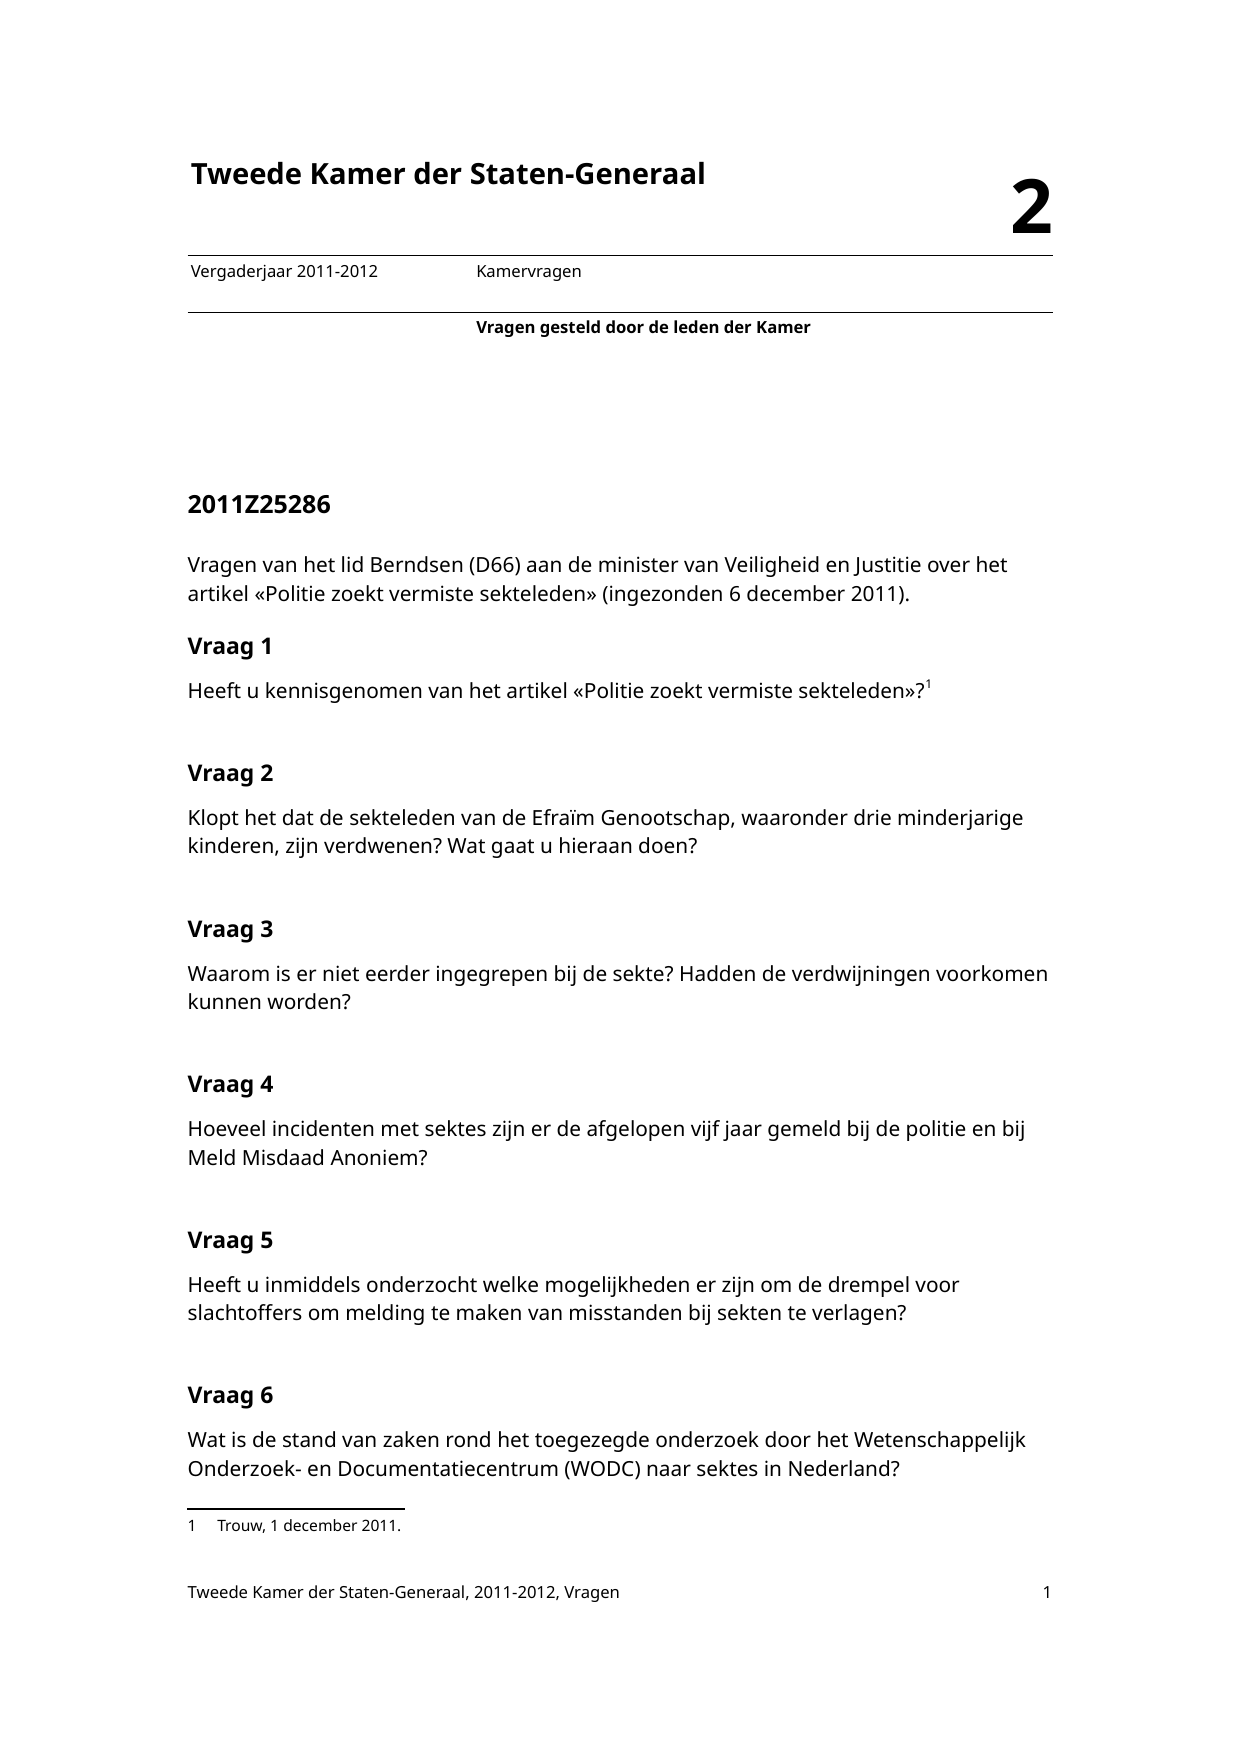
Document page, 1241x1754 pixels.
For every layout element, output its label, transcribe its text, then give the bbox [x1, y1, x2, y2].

table_cell Vergaderjaar 2011-2012 [188, 256, 473, 312]
text Hoeveel incidenten met sektes zijn er de afgelopen vijf jaar gemeld bij de politie en bij Meld Misdaad Anoniem? [187, 1114, 1053, 1171]
table_cell Kamervragen [473, 256, 1053, 312]
subtitle Vraag 6 [187, 1379, 1053, 1411]
text Heeft u inmiddels onderzocht welke mogelijkheden er zijn om de drempel voor slachtoffers om melding te maken van misstanden bij sekten te verlagen? [187, 1270, 1053, 1327]
text Trouw, 1 december 2011. [187, 1508, 1053, 1536]
subtitle Vraag 4 [187, 1068, 1053, 1099]
text Klopt het dat de sekteleden van de Efraïm Genootschap, waaronder drie minderjarige kinderen, zijn verdwenen? Wat gaat u hieraan doen? [187, 803, 1053, 860]
table_header 2 [880, 150, 1053, 255]
text Heeft u kennisgenomen van het artikel «Politie zoekt vermiste sekteleden»? [187, 676, 1053, 704]
subtitle Vraag 1 [187, 630, 1053, 661]
subtitle Vraag 3 [187, 912, 1053, 944]
table_cell Vragen gesteld door de leden der Kamer [473, 313, 1053, 339]
text Vragen van het lid Berndsen (D66) aan de minister van Veiligheid en Justitie over het artikel «Politie zoekt vermiste sekteleden» (ingezonden 6 december 2011). [187, 550, 1053, 607]
subtitle Vraag 2 [187, 757, 1053, 788]
table_header Tweede Kamer der Staten-Generaal [188, 150, 879, 255]
text Waarom is er niet eerder ingegrepen bij de sekte? Hadden de verdwijningen voorkomen kunnen worden? [187, 959, 1053, 1016]
text 2011Z25286 [187, 487, 1053, 521]
table_cell [188, 313, 473, 339]
subtitle Vraag 5 [187, 1224, 1053, 1255]
text Wat is de stand van zaken rond het toegezegde onderzoek door het Wetenschappelijk Onderzoek- en Documentatiecentrum (WODC) naar sektes in Nederland? [187, 1426, 1053, 1482]
